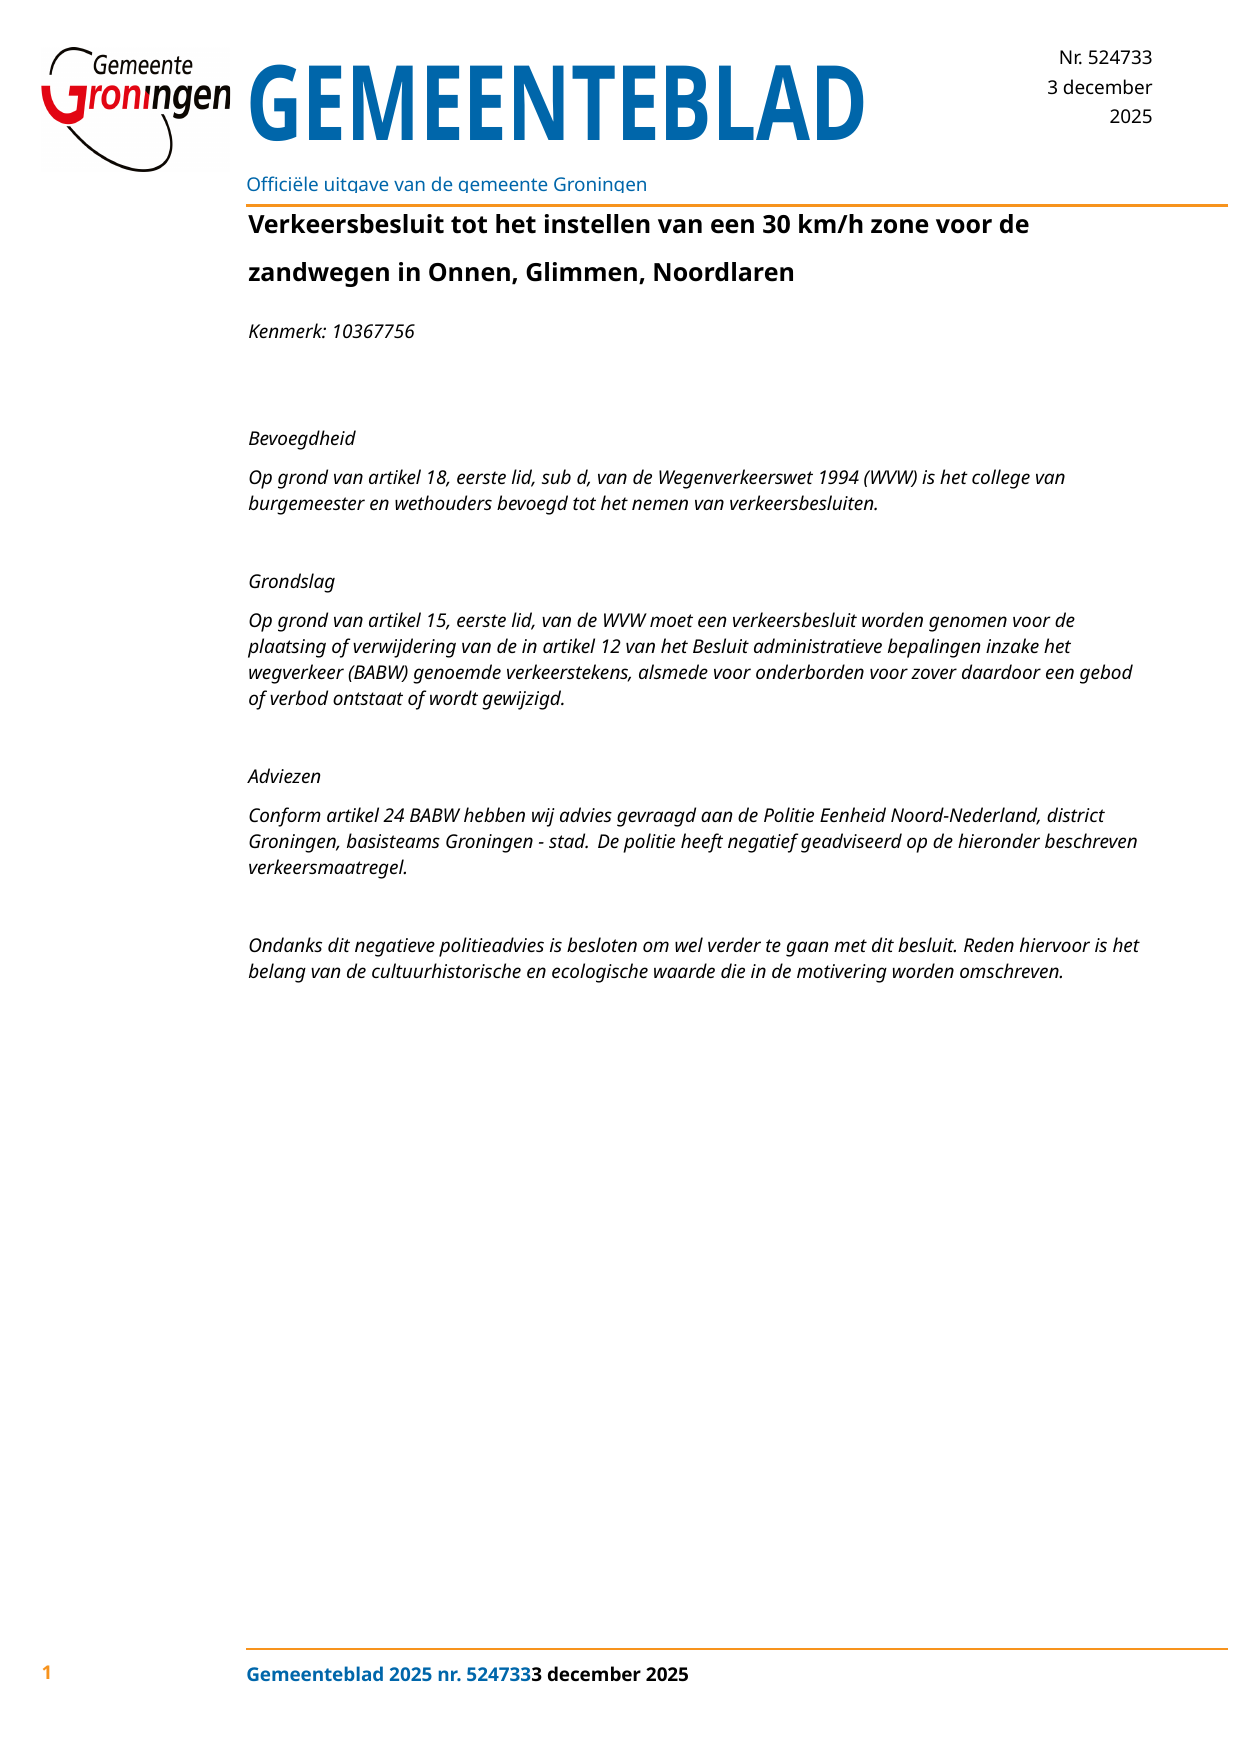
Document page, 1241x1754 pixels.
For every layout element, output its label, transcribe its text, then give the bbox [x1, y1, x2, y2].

text Op grond van artikel 15, eerste lid, van de WVW moet een verkeersbesluit worden genomen voor de plaatsing of verwijdering van de in artikel 12 van het Besluit administratieve bepalingen inzake het wegverkeer (BABW) genoemde verkeerstekens, alsmede voor onderborden voor zover daardoor een gebod of verbod ontstaat of wordt gewijzigd. [248, 608, 1152, 711]
text Conform artikel 24 BABW hebben wij advies gevraagd aan de Politie Eenheid Noord-Nederland, district Groningen, basisteams Groningen - stad. De politie heeft negatief geadviseerd op de hieronder beschreven verkeersmaatregel. [248, 803, 1152, 880]
text Bevoegdheid [248, 425, 1152, 451]
text Grondslag [248, 568, 1152, 594]
text Verkeersbesluit tot het instellen van een 30 km/h zone voor de zandwegen in Onnen, Glimmen, Noordlaren [248, 207, 1152, 288]
text Ondanks dit negatieve politieadvies is besloten om wel verder te gaan met dit besluit. Reden hiervoor is het belang van de cultuurhistorische en ecologische waarde die in de motivering worden omschreven. [248, 933, 1152, 984]
picture [41, 47, 231, 172]
text Kenmerk: 10367756 [248, 318, 1152, 344]
text Adviezen [248, 763, 1152, 789]
text Op grond van artikel 18, eerste lid, sub d, van de Wegenverkeerswet 1994 (WVW) is het college van burgemeester en wethouders bevoegd tot het nemen van verkeersbesluiten. [248, 464, 1152, 516]
